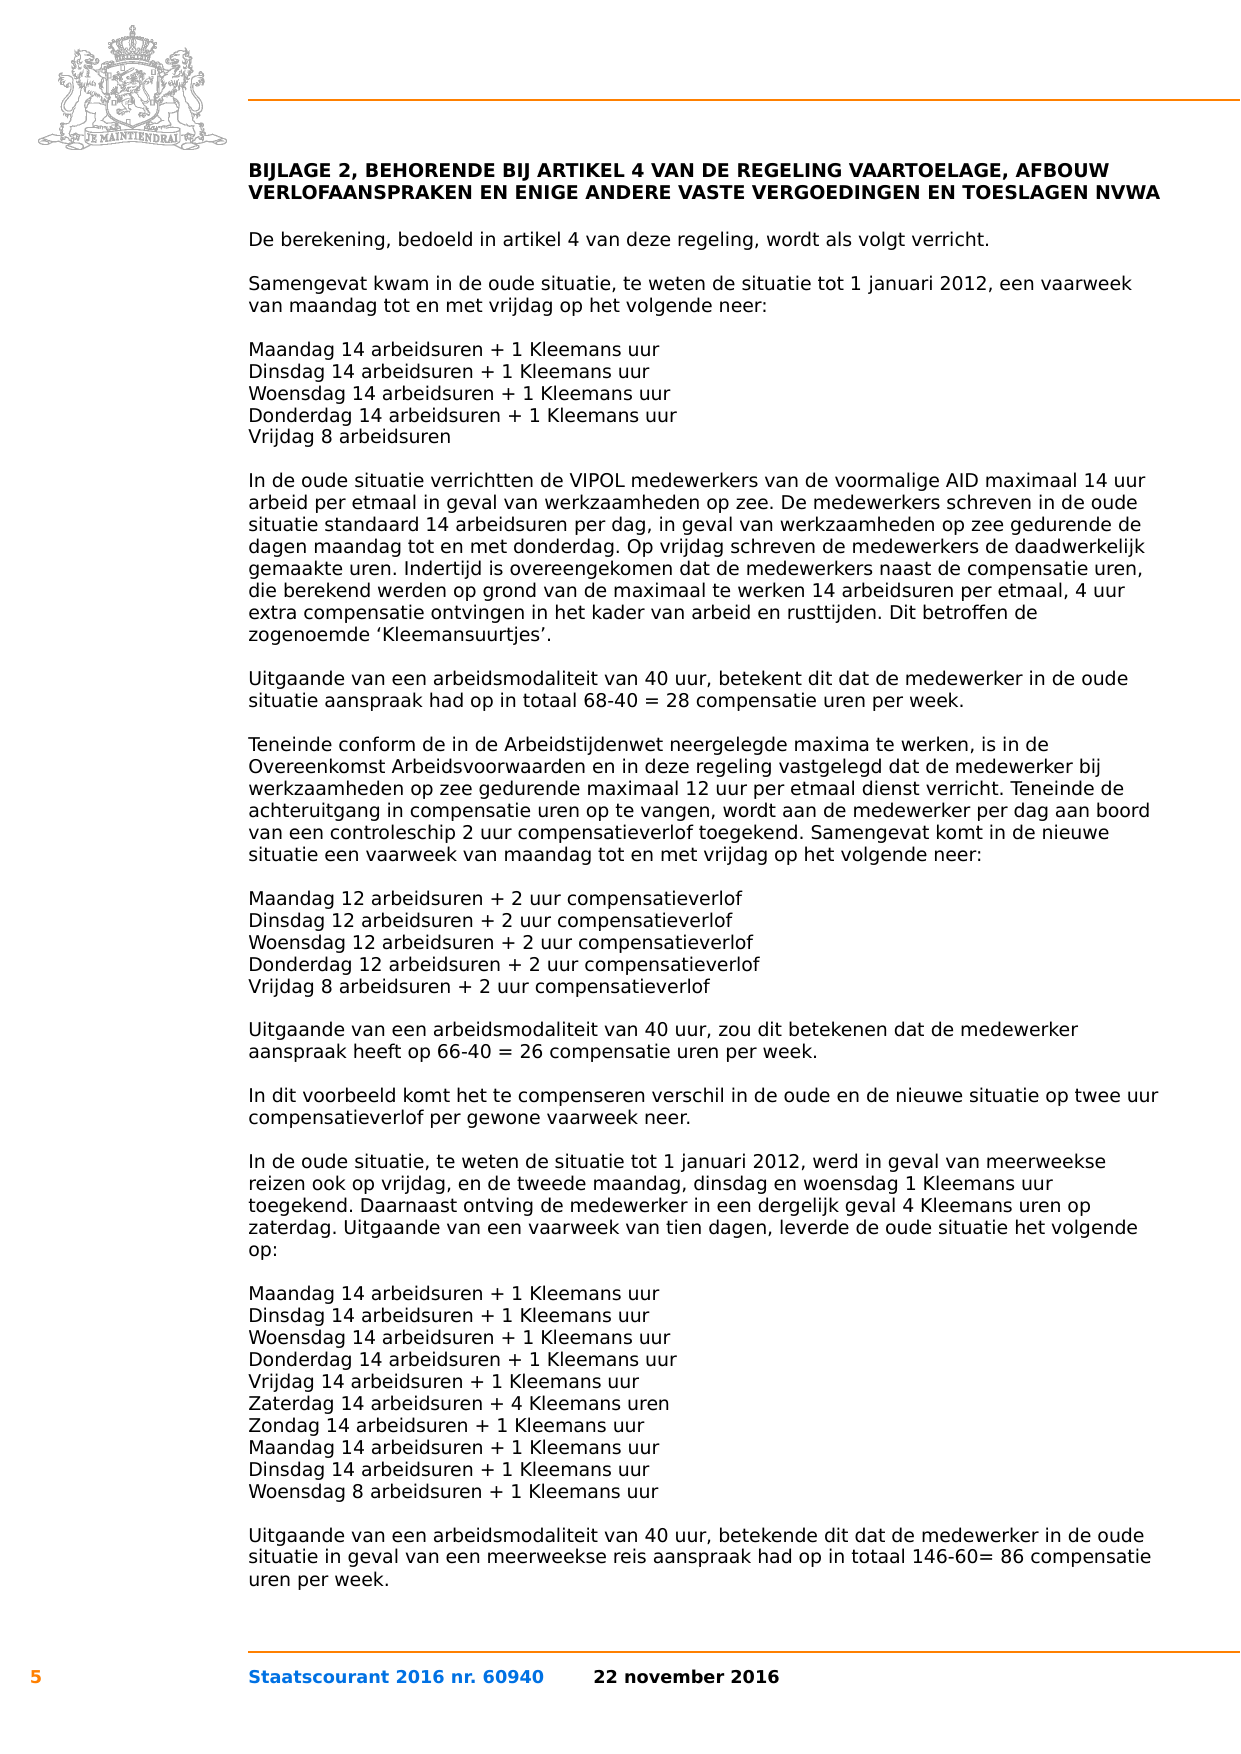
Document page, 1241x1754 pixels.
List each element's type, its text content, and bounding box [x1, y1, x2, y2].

text De berekening, bedoeld in artikel 4 van deze regeling, wordt als volgt verricht. [248, 229, 1163, 251]
text Woensdag 14 arbeidsuren + 1 Kleemans uur [248, 1327, 1163, 1349]
text In de oude situatie, te weten de situatie tot 1 januari 2012, werd in geval van meerweekse reizen ook op vrijdag, en de tweede maandag, dinsdag en woensdag 1 Kleemans uur toegekend. Daarnaast ontving de medewerker in een dergelijk geval 4 Kleemans uren op zaterdag. Uitgaande van een vaarweek van tien dagen, leverde de oude situatie het volgende op: [248, 1151, 1163, 1261]
text Donderdag 14 arbeidsuren + 1 Kleemans uur [248, 1349, 1163, 1371]
text Uitgaande van een arbeidsmodaliteit van 40 uur, zou dit betekenen dat de medewerker aanspraak heeft op 66-40 = 26 compensatie uren per week. [248, 1019, 1163, 1063]
text Woensdag 12 arbeidsuren + 2 uur compensatieverlof [248, 932, 1163, 953]
text Zaterdag 14 arbeidsuren + 4 Kleemans uren [248, 1393, 1163, 1415]
text Maandag 14 arbeidsuren + 1 Kleemans uur [248, 1437, 1163, 1459]
text Donderdag 12 arbeidsuren + 2 uur compensatieverlof [248, 953, 1163, 976]
text In dit voorbeeld komt het te compenseren verschil in de oude en de nieuwe situatie op twee uur compensatieverlof per gewone vaarweek neer. [248, 1085, 1163, 1129]
picture [38, 25, 227, 150]
text Woensdag 8 arbeidsuren + 1 Kleemans uur [248, 1481, 1163, 1503]
text Donderdag 14 arbeidsuren + 1 Kleemans uur [248, 404, 1163, 426]
text Zondag 14 arbeidsuren + 1 Kleemans uur [248, 1415, 1163, 1437]
text Maandag 12 arbeidsuren + 2 uur compensatieverlof [248, 888, 1163, 909]
text Vrijdag 8 arbeidsuren + 2 uur compensatieverlof [248, 976, 1163, 997]
text Vrijdag 8 arbeidsuren [248, 426, 1163, 448]
text Vrijdag 14 arbeidsuren + 1 Kleemans uur [248, 1371, 1163, 1393]
subtitle BIJLAGE 2, BEHORENDE BIJ ARTIKEL 4 VAN DE REGELING VAARTOELAGE, AFBOUW VERLOFAANSPRAKEN EN ENIGE ANDERE VASTE VERGOEDINGEN EN TOESLAGEN NVWA [248, 160, 1163, 204]
text Maandag 14 arbeidsuren + 1 Kleemans uur [248, 1283, 1163, 1305]
text In de oude situatie verrichtten de VIPOL medewerkers van de voormalige AID maximaal 14 uur arbeid per etmaal in geval van werkzaamheden op zee. De medewerkers schreven in de oude situatie standaard 14 arbeidsuren per dag, in geval van werkzaamheden op zee gedurende de dagen maandag tot en met donderdag. Op vrijdag schreven de medewerkers de daadwerkelijk gemaakte uren. Indertijd is overeengekomen dat de medewerkers naast de compensatie uren, die berekend werden op grond van de maximaal te werken 14 arbeidsuren per etmaal, 4 uur extra compensatie ontvingen in het kader van arbeid en rusttijden. Dit betroffen de zogenoemde ‘Kleemansuurtjes’. [248, 470, 1163, 646]
text Dinsdag 14 arbeidsuren + 1 Kleemans uur [248, 361, 1163, 382]
text Uitgaande van een arbeidsmodaliteit van 40 uur, betekent dit dat de medewerker in de oude situatie aanspraak had op in totaal 68-40 = 28 compensatie uren per week. [248, 668, 1163, 712]
text Dinsdag 12 arbeidsuren + 2 uur compensatieverlof [248, 909, 1163, 932]
text Uitgaande van een arbeidsmodaliteit van 40 uur, betekende dit dat de medewerker in de oude situatie in geval van een meerweekse reis aanspraak had op in totaal 146-60= 86 compensatie uren per week. [248, 1524, 1163, 1590]
text Maandag 14 arbeidsuren + 1 Kleemans uur [248, 338, 1163, 361]
text Dinsdag 14 arbeidsuren + 1 Kleemans uur [248, 1305, 1163, 1327]
text Samengevat kwam in de oude situatie, te weten de situatie tot 1 januari 2012, een vaarweek van maandag tot en met vrijdag op het volgende neer: [248, 273, 1163, 317]
text Teneinde conform de in de Arbeidstijdenwet neergelegde maxima te werken, is in de Overeenkomst Arbeidsvoorwaarden en in deze regeling vastgelegd dat de medewerker bij werkzaamheden op zee gedurende maximaal 12 uur per etmaal dienst verricht. Teneinde de achteruitgang in compensatie uren op te vangen, wordt aan de medewerker per dag aan boord van een controleschip 2 uur compensatieverlof toegekend. Samengevat komt in de nieuwe situatie een vaarweek van maandag tot en met vrijdag op het volgende neer: [248, 734, 1163, 866]
text Dinsdag 14 arbeidsuren + 1 Kleemans uur [248, 1459, 1163, 1481]
text Woensdag 14 arbeidsuren + 1 Kleemans uur [248, 382, 1163, 404]
